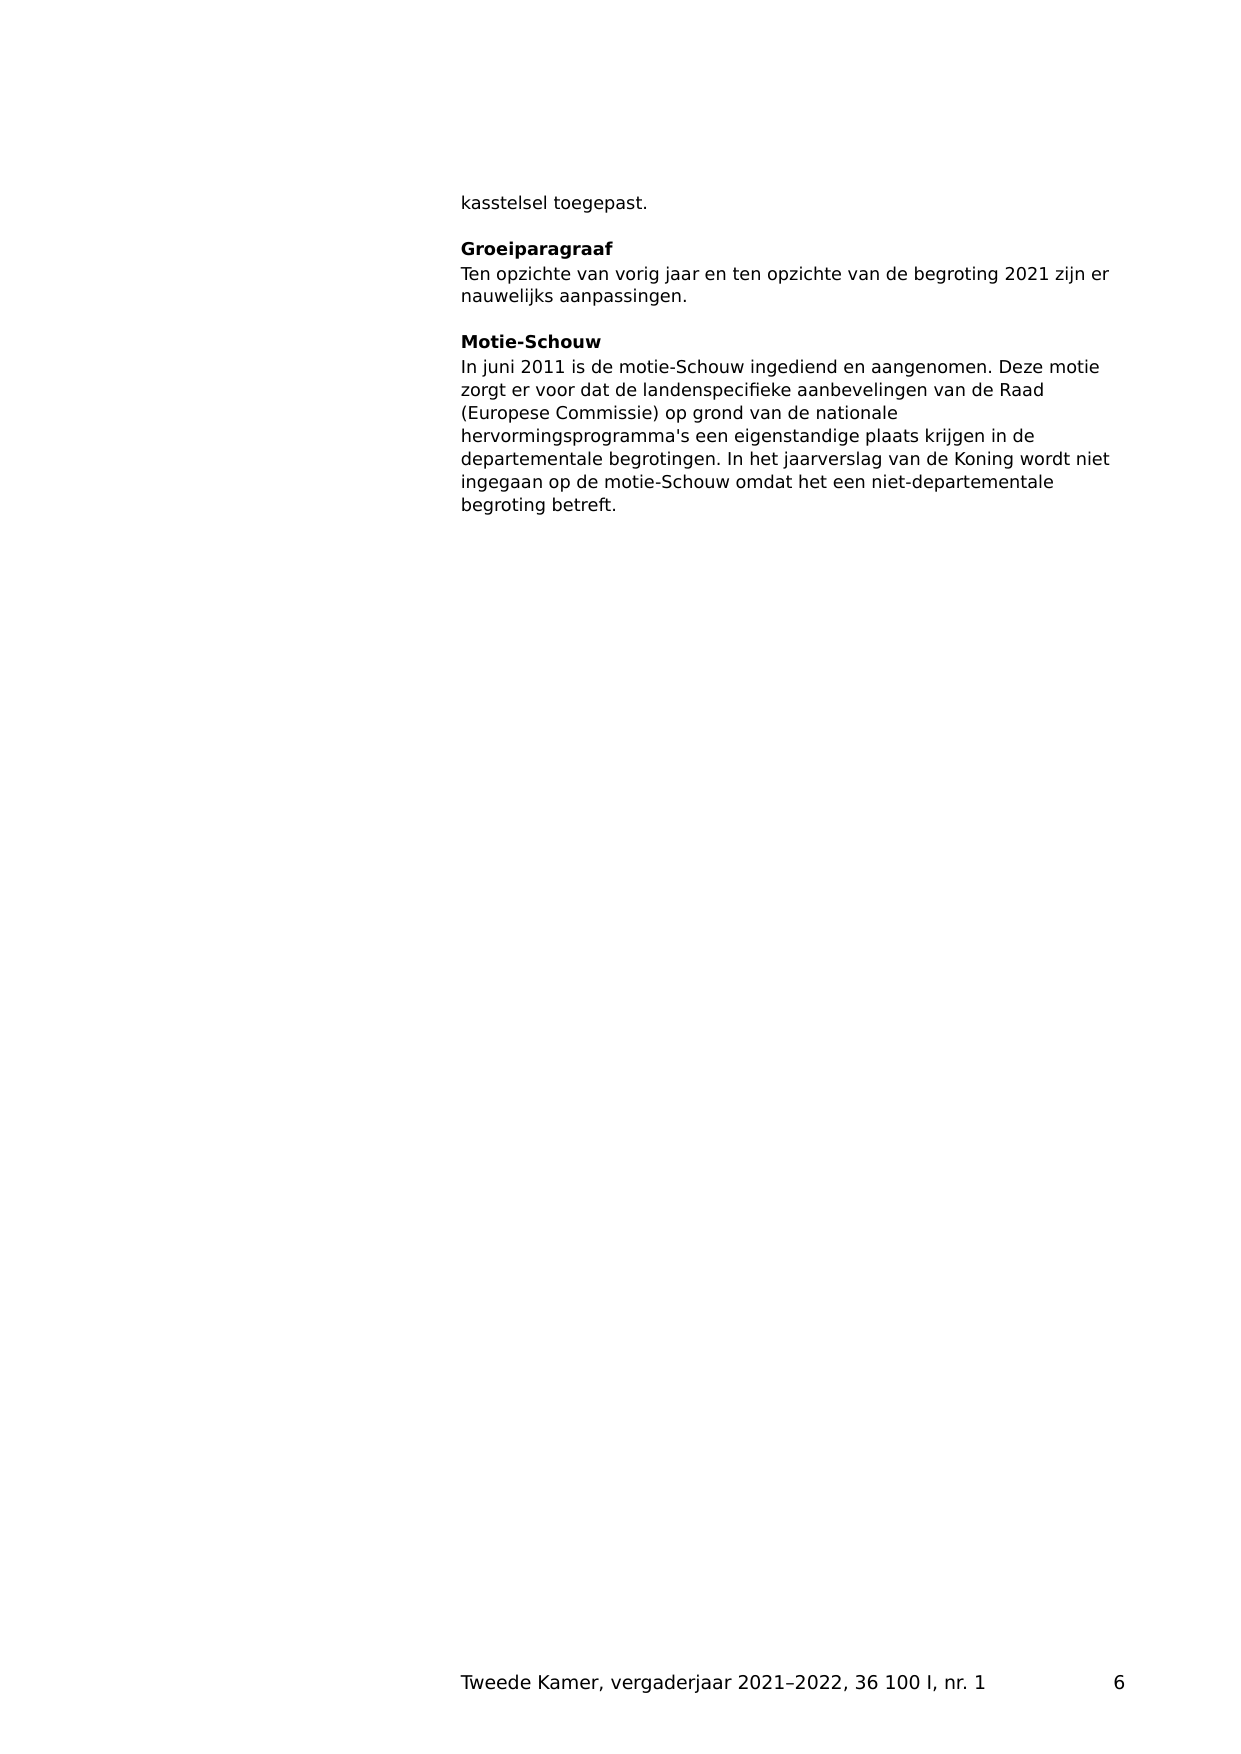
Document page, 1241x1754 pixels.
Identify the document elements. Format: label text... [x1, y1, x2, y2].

text Ten opzichte van vorig jaar en ten opzichte van de begroting 2021 zijn er nauwelijks aanpassingen. [461, 262, 1125, 307]
text Groeiparagraaf [461, 237, 1125, 259]
text kasstelsel toegepast. [461, 191, 1125, 214]
text In juni 2011 is de motie-Schouw ingediend en aangenomen. Deze motie zorgt er voor dat de landenspecifieke aanbevelingen van de Raad (Europese Commissie) op grond van de nationale hervormingsprogramma's een eigenstandige plaats krijgen in de departementale begrotingen. In het jaarverslag van de Koning wordt niet ingegaan op de motie-Schouw omdat het een niet-departementale begroting betreft. [461, 355, 1125, 516]
text Motie-Schouw [461, 330, 1125, 353]
